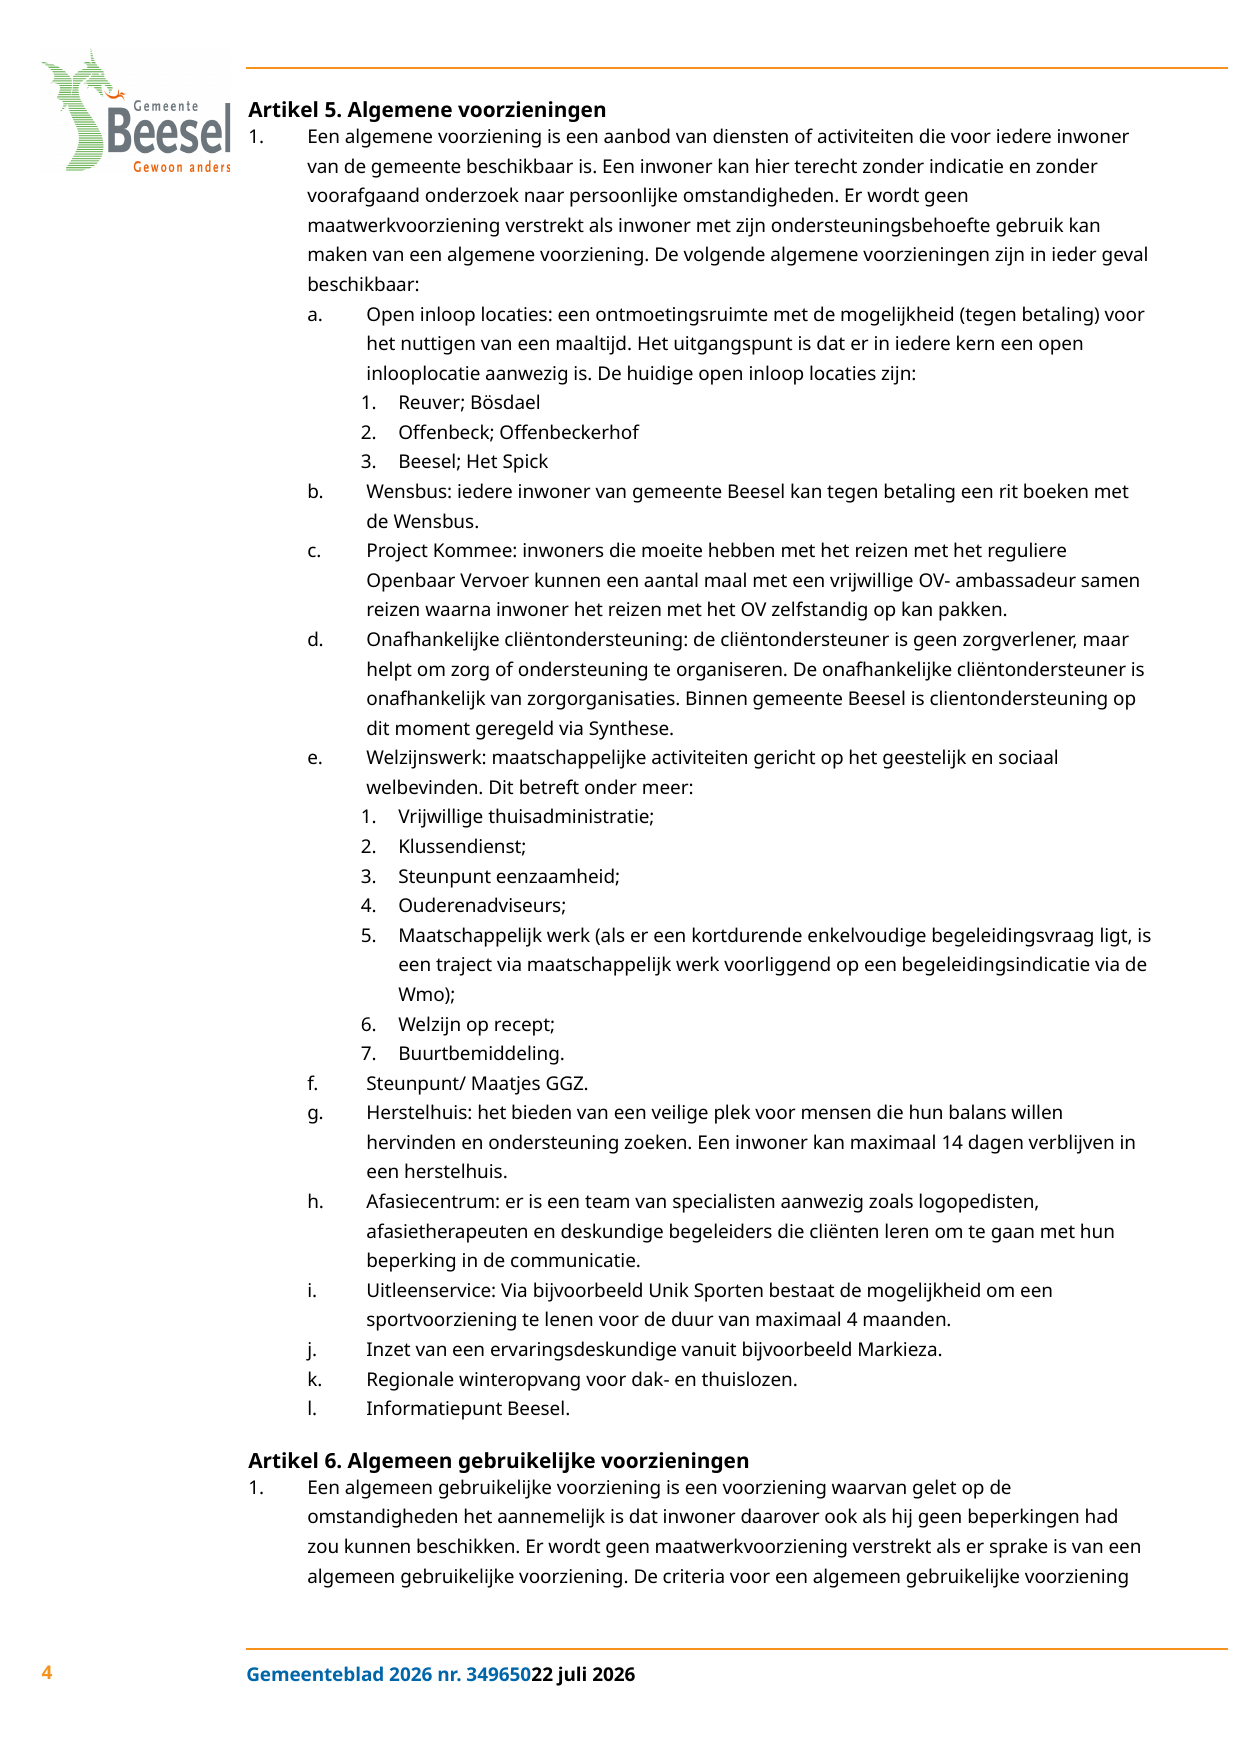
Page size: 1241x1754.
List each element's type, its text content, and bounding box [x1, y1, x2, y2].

list Beesel; Het Spick [361, 449, 1152, 474]
list Inzet van een ervaringsdeskundige vanuit bijvoorbeeld Markieza. [307, 1336, 1152, 1362]
list Welzijnswerk: maatschappelijke activiteiten gericht op het geestelijk en sociaal welbevinden. Dit betreft onder meer: [307, 744, 1152, 800]
list Ouderenadviseurs; [361, 892, 1152, 918]
list Project Kommee: inwoners die moeite hebben met het reizen met het reguliere Openbaar Vervoer kunnen een aantal maal met een vrijwillige OV- ambassadeur samen reizen waarna inwoner het reizen met het OV zelfstandig op kan pakken. [307, 537, 1152, 622]
list Wensbus: iedere inwoner van gemeente Beesel kan tegen betaling een rit boeken met de Wensbus. [307, 478, 1152, 533]
text Artikel 5. Algemene voorzieningen [248, 95, 1152, 123]
list Klussendienst; [361, 833, 1152, 859]
list Informatiepunt Beesel. [307, 1395, 1152, 1421]
list Steunpunt/ Maatjes GGZ. [307, 1070, 1152, 1096]
list Maatschappelijk werk (als er een kortdurende enkelvoudige begeleidingsvraag ligt, is een traject via maatschappelijk werk voorliggend op een begeleidingsindicatie via de Wmo); [361, 922, 1152, 1007]
list Welzijn op recept; [361, 1011, 1152, 1036]
list Herstelhuis: het bieden van een veilige plek voor mensen die hun balans willen hervinden en ondersteuning zoeken. Een inwoner kan maximaal 14 dagen verblijven in een herstelhuis. [307, 1099, 1152, 1184]
list Open inloop locaties: een ontmoetingsruimte met de mogelijkheid (tegen betaling) voor het nuttigen van een maaltijd. Het uitgangspunt is dat er in iedere kern een open inlooplocatie aanwezig is. De huidige open inloop locaties zijn: [307, 301, 1152, 386]
list Reuver; Bösdael [361, 389, 1152, 415]
list Onafhankelijke cliëntondersteuning: de cliëntondersteuner is geen zorgverlener, maar helpt om zorg of ondersteuning te organiseren. De onafhankelijke cliëntondersteuner is onafhankelijk van zorgorganisaties. Binnen gemeente Beesel is clientondersteuning op dit moment geregeld via Synthese. [307, 626, 1152, 741]
list Offenbeck; Offenbeckerhof [361, 419, 1152, 445]
list Regionale winteropvang voor dak- en thuislozen. [307, 1366, 1152, 1391]
list Afasiecentrum: er is een team van specialisten aanwezig zoals logopedisten, afasietherapeuten en deskundige begeleiders die cliënten leren om te gaan met hun beperking in de communicatie. [307, 1188, 1152, 1273]
list Vrijwillige thuisadministratie; [361, 804, 1152, 829]
list Steunpunt eenzaamheid; [361, 863, 1152, 888]
list Buurtbemiddeling. [361, 1040, 1152, 1066]
list Een algemeen gebruikelijke voorziening is een voorziening waarvan gelet op de omstandigheden het aannemelijk is dat inwoner daarover ook als hij geen beperkingen had zou kunnen beschikken. Er wordt geen maatwerkvoorziening verstrekt als er sprake is van een algemeen gebruikelijke voorziening. De criteria voor een algemeen gebruikelijke voorziening [248, 1474, 1152, 1589]
list Uitleenservice: Via bijvoorbeeld Unik Sporten bestaat de mogelijkheid om een sportvoorziening te lenen voor de duur van maximaal 4 maanden. [307, 1277, 1152, 1332]
list Een algemene voorziening is een aanbod van diensten of activiteiten die voor iedere inwoner van de gemeente beschikbaar is. Een inwoner kan hier terecht zonder indicatie en zonder voorafgaand onderzoek naar persoonlijke omstandigheden. Er wordt geen maatwerkvoorziening verstrekt als inwoner met zijn ondersteuningsbehoefte gebruik kan maken van een algemene voorziening. De volgende algemene voorzieningen zijn in ieder geval beschikbaar: [248, 123, 1152, 297]
picture [41, 47, 231, 172]
text Artikel 6. Algemeen gebruikelijke voorzieningen [248, 1446, 1152, 1474]
